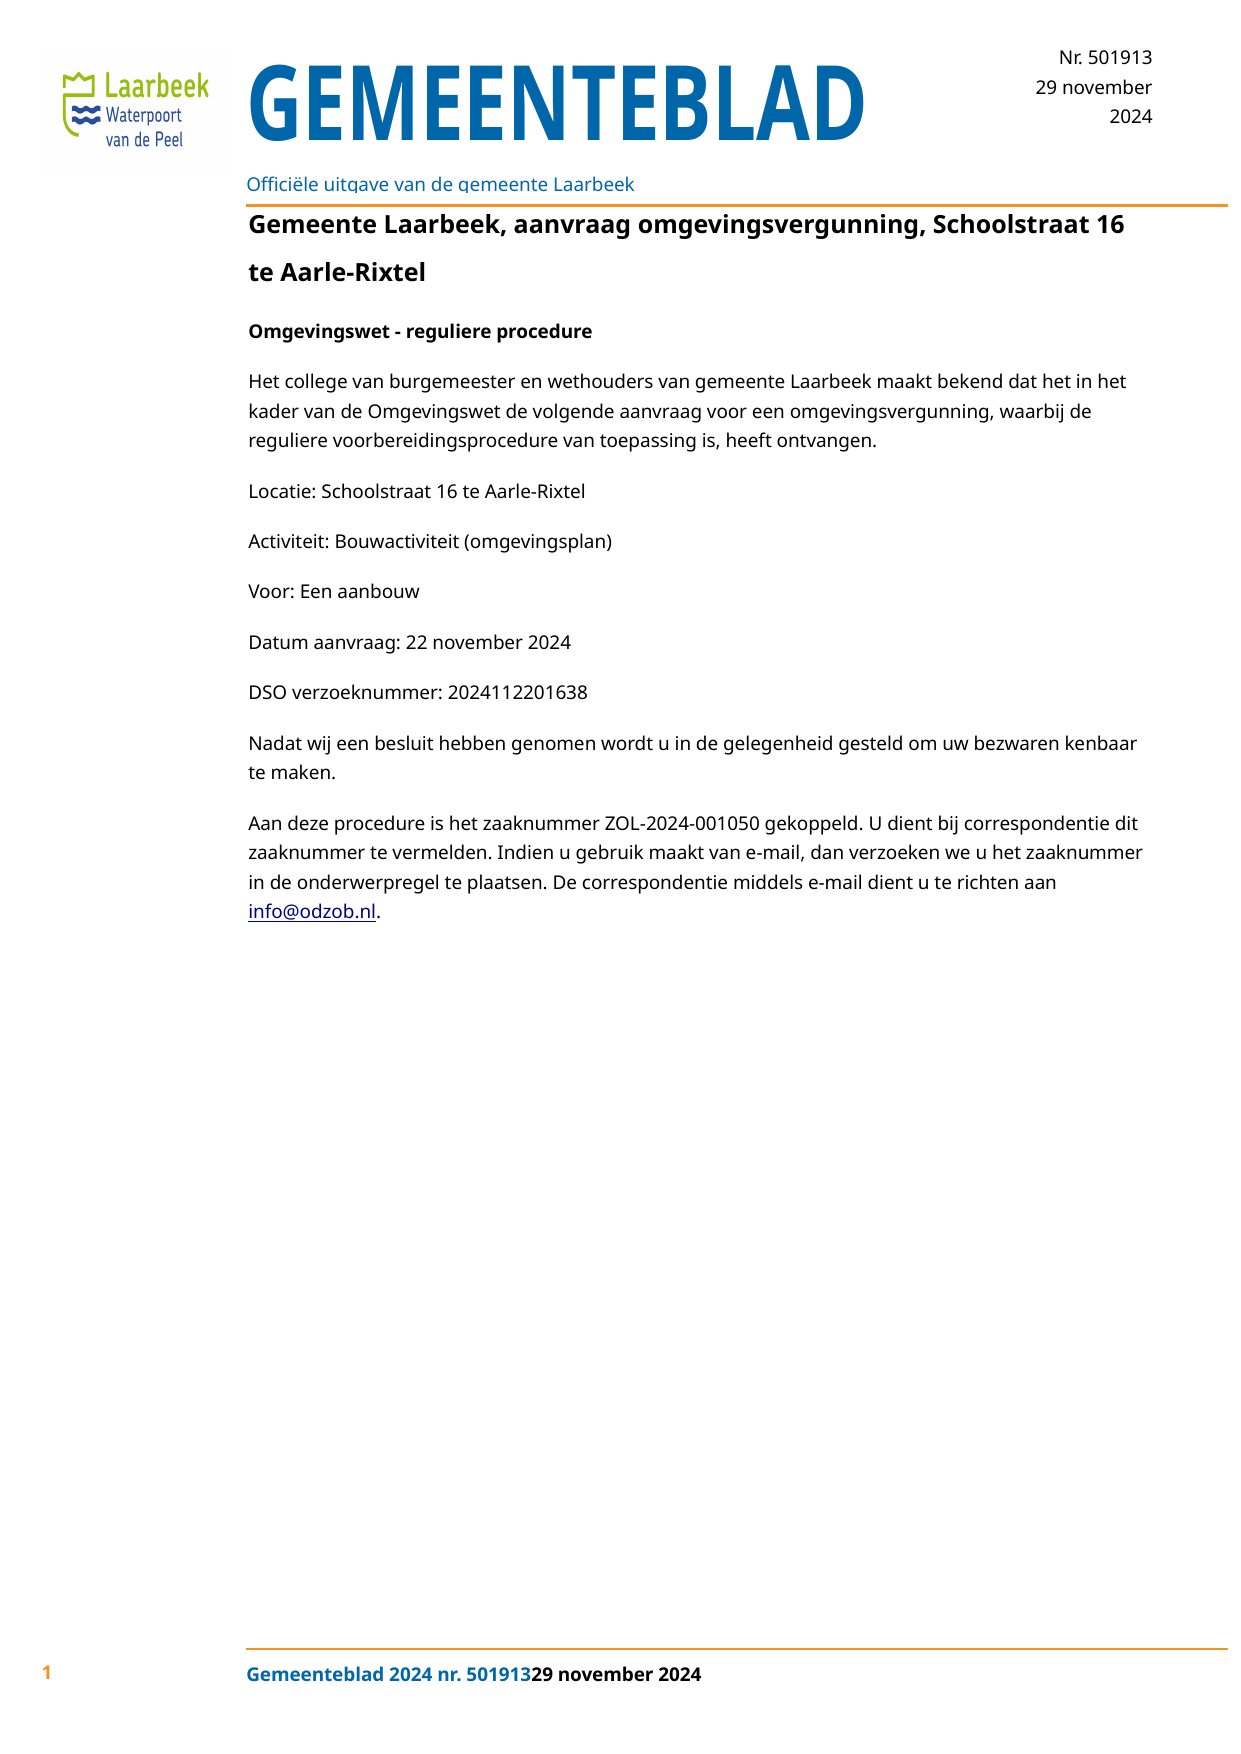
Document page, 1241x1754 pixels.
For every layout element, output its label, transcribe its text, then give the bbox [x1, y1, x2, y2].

text Nadat wij een besluit hebben genomen wordt u in de gelegenheid gesteld om uw bezwaren kenbaar te maken. [248, 730, 1152, 785]
text Datum aanvraag: 22 november 2024 [248, 629, 1152, 655]
text Voor: Een aanbouw [248, 579, 1152, 604]
text Omgevingswet - reguliere procedure [248, 318, 1152, 344]
picture [41, 47, 231, 172]
text Het college van burgemeester en wethouders van gemeente Laarbeek maakt bekend dat het in het kader van de Omgevingswet de volgende aanvraag voor een omgevingsvergunning, waarbij de reguliere voorbereidingsprocedure van toepassing is, heeft ontvangen. [248, 368, 1152, 453]
text Gemeente Laarbeek, aanvraag omgevingsvergunning, Schoolstraat 16 te Aarle-Rixtel [248, 207, 1152, 288]
text Activiteit: Bouwactiviteit (omgevingsplan) [248, 528, 1152, 554]
text Locatie: Schoolstraat 16 te Aarle-Rixtel [248, 478, 1152, 504]
text DSO verzoeknummer: 2024112201638 [248, 679, 1152, 705]
text Aan deze procedure is het zaaknummer ZOL-2024-001050 gekoppeld. U dient bij correspondentie dit zaaknummer te vermelden. Indien u gebruik maakt van e-mail, dan verzoeken we u het zaaknummer in de onderwerpregel te plaatsen. De correspondentie middels e-mail dient u te richten aan info@odzob.nl. [248, 810, 1152, 924]
